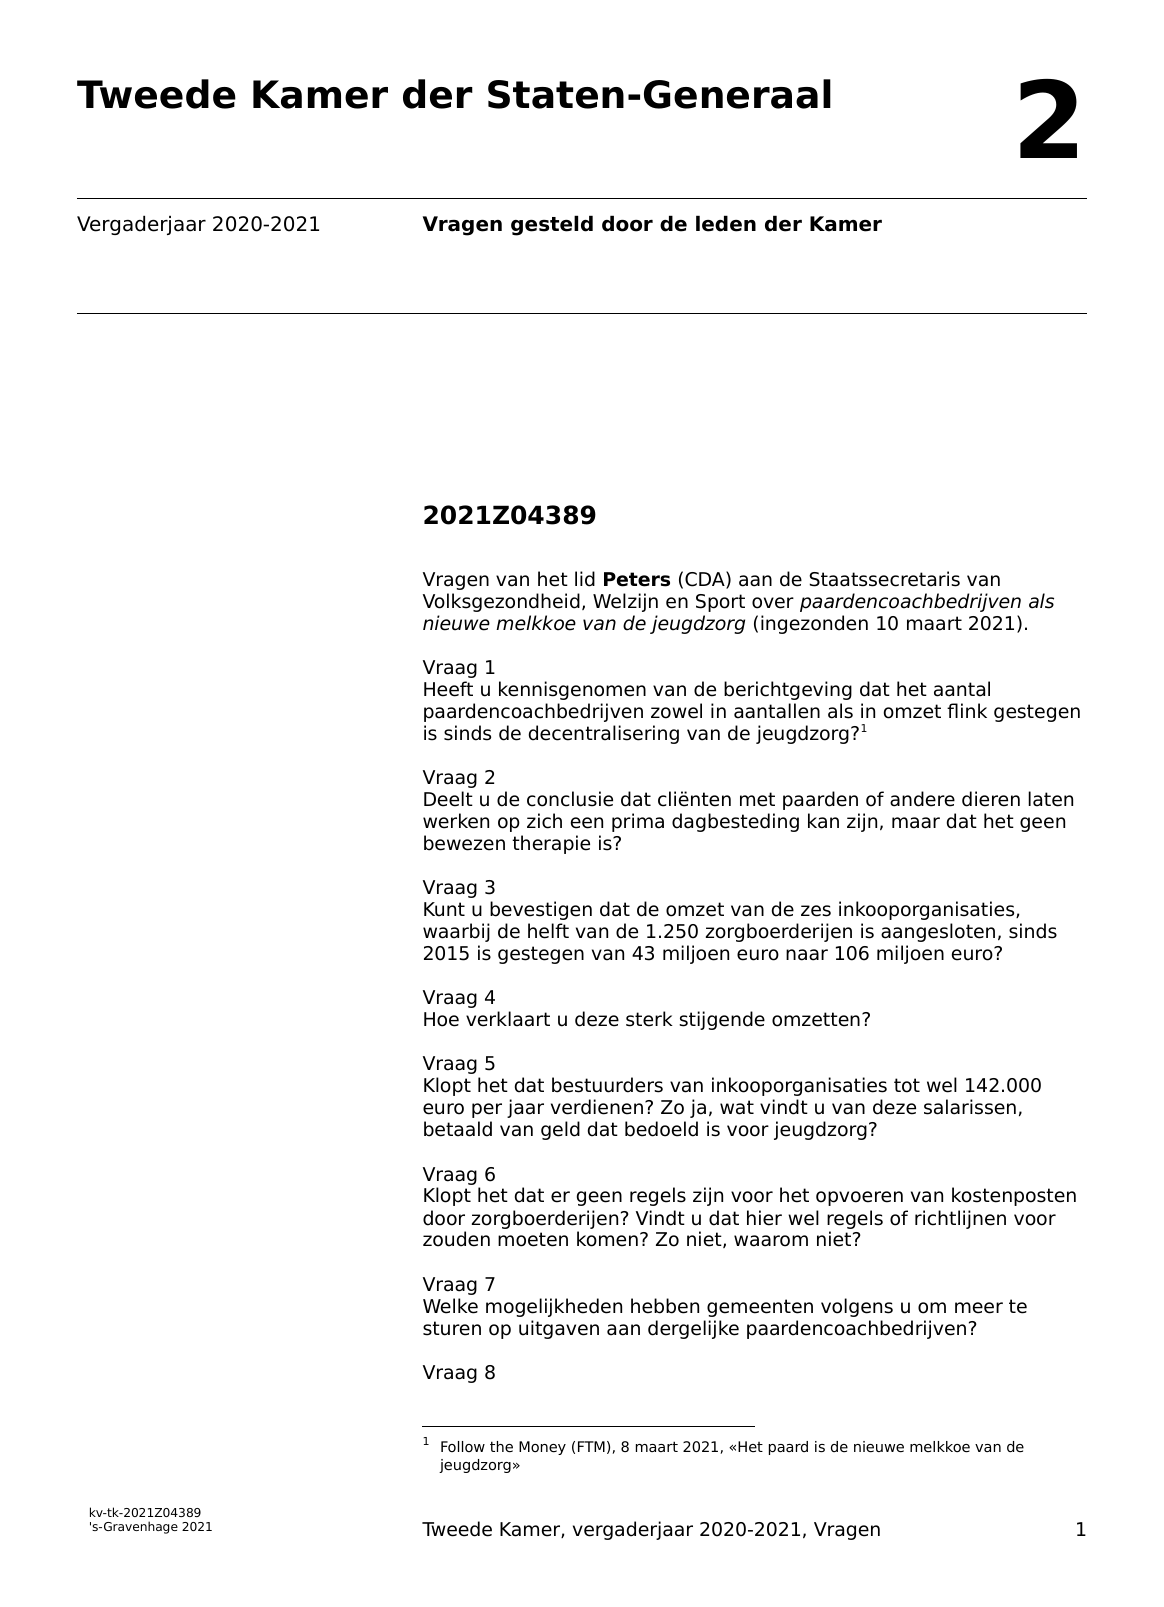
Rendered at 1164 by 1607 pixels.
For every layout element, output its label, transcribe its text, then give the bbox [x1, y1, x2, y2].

text Vraag 1 [422, 657, 1087, 679]
text kv-tk-2021Z04389 [88, 1506, 323, 1520]
text Vraag 5 [422, 1053, 1087, 1075]
text Welke mogelijkheden hebben gemeenten volgens u om meer te sturen op uitgaven aan dergelijke paardencoachbedrijven? [422, 1296, 1087, 1339]
text Vraag 4 [422, 987, 1087, 1009]
text Heeft u kennisgenomen van de berichtgeving dat het aantal paardencoachbedrijven zowel in aantallen als in omzet flink gestegen is sinds de decentralisering van de jeugdzorg? [422, 679, 1087, 745]
table_cell Vragen gesteld door de leden der Kamer [422, 199, 1087, 313]
text Vragen van het lid Peters (CDA) aan de Staatssecretaris van Volksgezondheid, Welzijn en Sport over paardencoachbedrijven als nieuwe melkkoe van de jeugdzorg (ingezonden 10 maart 2021). [422, 569, 1087, 635]
table_cell Vergaderjaar 2020-2021 [77, 199, 422, 313]
table_header 2 [886, 59, 1087, 198]
text 's-Gravenhage 2021 [88, 1520, 323, 1534]
text Vraag 8 [422, 1362, 1087, 1384]
table_header Tweede Kamer der Staten-Generaal [77, 59, 886, 198]
text Kunt u bevestigen dat de omzet van de zes inkooporganisaties, waarbij de helft van de 1.250 zorgboerderijen is aangesloten, sinds 2015 is gestegen van 43 miljoen euro naar 106 miljoen euro? [422, 899, 1087, 965]
text Follow the Money (FTM), 8 maart 2021, «Het paard is de nieuwe melkkoe van de jeugdzorg» [422, 1435, 1087, 1474]
text Klopt het dat er geen regels zijn voor het opvoeren van kostenposten door zorgboerderijen? Vindt u dat hier wel regels of richtlijnen voor zouden moeten komen? Zo niet, waarom niet? [422, 1185, 1087, 1251]
text Vraag 7 [422, 1273, 1087, 1296]
text Hoe verklaart u deze sterk stijgende omzetten? [422, 1009, 1087, 1031]
text Klopt het dat bestuurders van inkooporganisaties tot wel 142.000 euro per jaar verdienen? Zo ja, wat vindt u van deze salarissen, betaald van geld dat bedoeld is voor jeugdzorg? [422, 1075, 1087, 1141]
text Vraag 3 [422, 877, 1087, 899]
text 2021Z04389 [422, 501, 1087, 531]
text Vraag 2 [422, 767, 1087, 789]
text Vraag 6 [422, 1163, 1087, 1185]
text Deelt u de conclusie dat cliënten met paarden of andere dieren laten werken op zich een prima dagbesteding kan zijn, maar dat het geen bewezen therapie is? [422, 789, 1087, 855]
